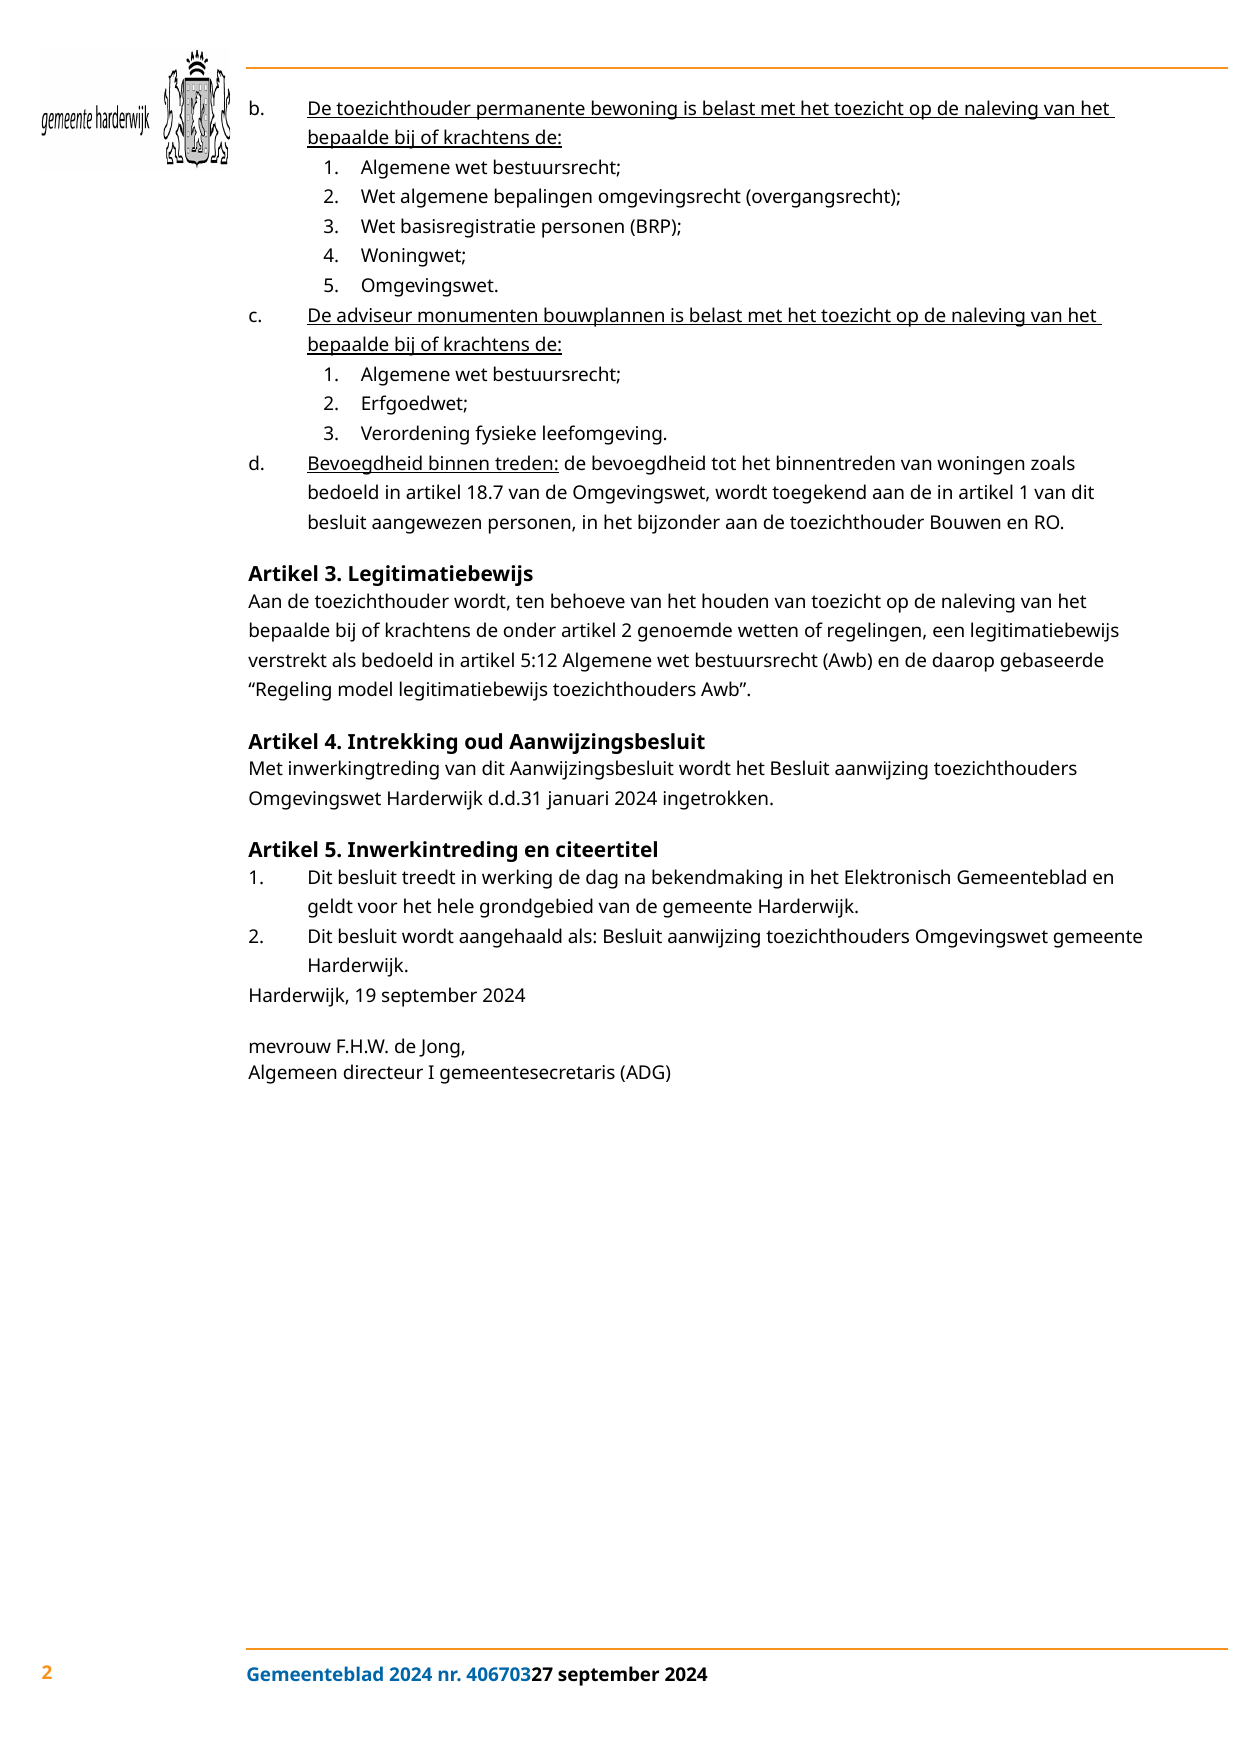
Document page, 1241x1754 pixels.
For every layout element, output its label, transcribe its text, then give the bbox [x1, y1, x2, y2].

picture [41, 47, 231, 172]
list Dit besluit wordt aangehaald als: Besluit aanwijzing toezichthouders Omgevingswet gemeente Harderwijk. [248, 923, 1152, 978]
list Dit besluit treedt in werking de dag na bekendmaking in het Elektronisch Gemeenteblad en geldt voor het hele grondgebied van de gemeente Harderwijk. [248, 864, 1152, 919]
list Wet algemene bepalingen omgevingsrecht (overgangsrecht); [323, 183, 1152, 209]
text Artikel 4. Intrekking oud Aanwijzingsbesluit [248, 727, 1152, 755]
text Algemeen directeur I gemeentesecretaris (ADG) [248, 1059, 1152, 1085]
text Harderwijk, 19 september 2024 [248, 982, 1152, 1008]
list Omgevingswet. [323, 272, 1152, 298]
text Aan de toezichthouder wordt, ten behoeve van het houden van toezicht op de naleving van het bepaalde bij of krachtens de onder artikel 2 genoemde wetten of regelingen, een legitimatiebewijs verstrekt als bedoeld in artikel 5:12 Algemene wet bestuursrecht (Awb) en de daarop gebaseerde [248, 588, 1152, 673]
text mevrouw F.H.W. de Jong, [248, 1034, 1152, 1059]
list Wet basisregistratie personen (BRP); [323, 213, 1152, 239]
text “Regeling model legitimatiebewijs toezichthouders Awb”. [248, 677, 1152, 702]
list Algemene wet bestuursrecht; [323, 154, 1152, 180]
list Woningwet; [323, 243, 1152, 268]
list Verordening fysieke leefomgeving. [323, 420, 1152, 446]
list Bevoegdheid binnen treden: de bevoegdheid tot het binnentreden van woningen zoals bedoeld in artikel 18.7 van de Omgevingswet, wordt toegekend aan de in artikel 1 van dit besluit aangewezen personen, in het bijzonder aan de toezichthouder Bouwen en RO. [248, 450, 1152, 535]
list De adviseur monumenten bouwplannen is belast met het toezicht op de naleving van het bepaalde bij of krachtens de: [248, 302, 1152, 357]
text Met inwerkingtreding van dit Aanwijzingsbesluit wordt het Besluit aanwijzing toezichthouders Omgevingswet Harderwijk d.d.31 januari 2024 ingetrokken. [248, 755, 1152, 811]
list Erfgoedwet; [323, 391, 1152, 416]
list De toezichthouder permanente bewoning is belast met het toezicht op de naleving van het bepaalde bij of krachtens de: [248, 95, 1152, 150]
list Algemene wet bestuursrecht; [323, 361, 1152, 387]
text Artikel 3. Legitimatiebewijs [248, 559, 1152, 588]
text Artikel 5. Inwerkintreding en citeertitel [248, 835, 1152, 864]
